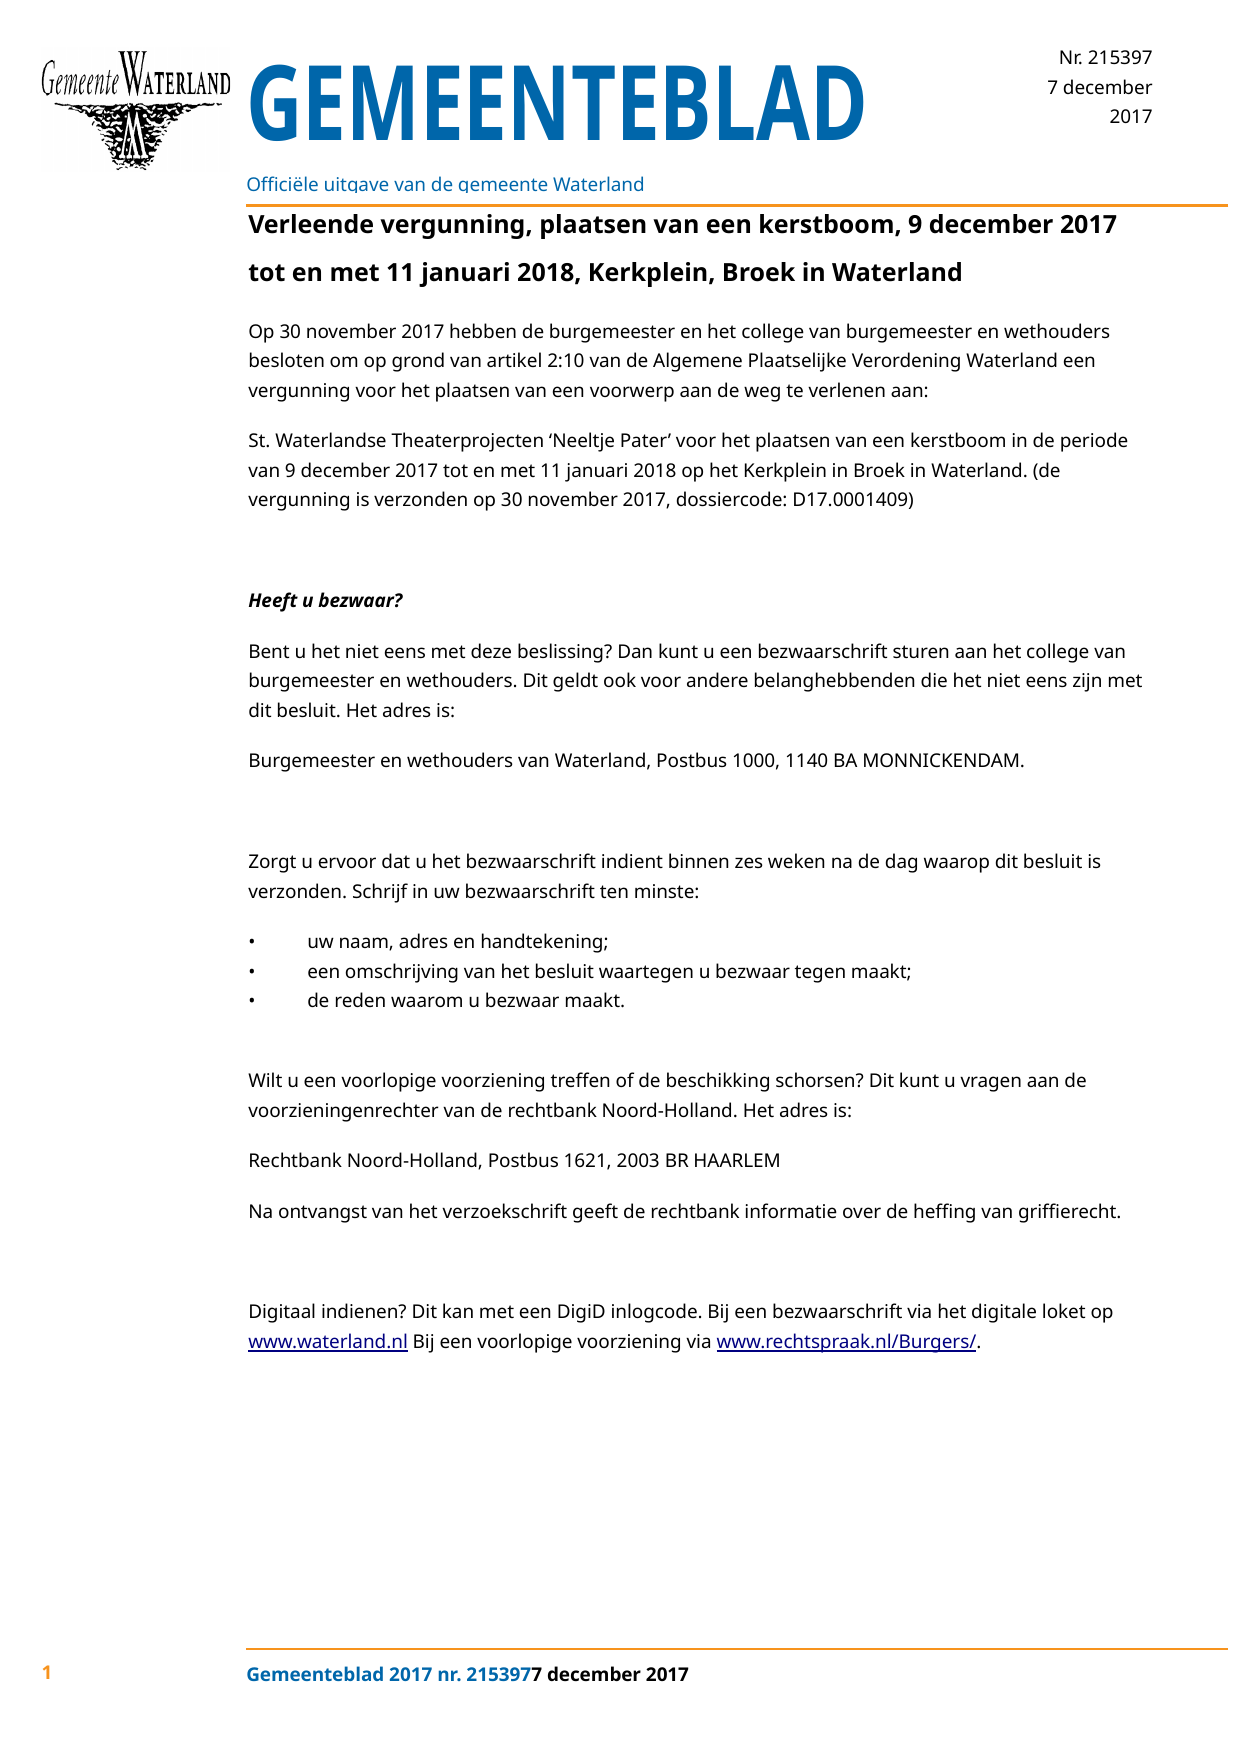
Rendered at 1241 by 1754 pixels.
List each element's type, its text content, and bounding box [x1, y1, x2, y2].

text Na ontvangst van het verzoekschrift geeft de rechtbank informatie over de heffing van griffierecht. [248, 1198, 1152, 1224]
picture [41, 47, 231, 172]
text Digitaal indienen? Dit kan met een DigiD inlogcode. Bij een bezwaarschrift via het digitale loket op www.waterland.nl Bij een voorlopige voorziening via www.rechtspraak.nl/Burgers/. [248, 1299, 1152, 1354]
list de reden waarom u bezwaar maakt. [248, 987, 1152, 1013]
text Burgemeester en wethouders van Waterland, Postbus 1000, 1140 BA MONNICKENDAM. [248, 747, 1152, 773]
text Heeft u bezwaar? [248, 587, 1152, 613]
text Wilt u een voorlopige voorziening treffen of de beschikking schorsen? Dit kunt u vragen aan de voorzieningenrechter van de rechtbank Noord-Holland. Het adres is: [248, 1067, 1152, 1123]
text Bent u het niet eens met deze beslissing? Dan kunt u een bezwaarschrift sturen aan het college van burgemeester en wethouders. Dit geldt ook voor andere belanghebbenden die het niet eens zijn met dit besluit. Het adres is: [248, 638, 1152, 723]
text St. Waterlandse Theaterprojecten ‘Neeltje Pater’ voor het plaatsen van een kerstboom in de periode van 9 december 2017 tot en met 11 januari 2018 op het Kerkplein in Broek in Waterland. (de vergunning is verzonden op 30 november 2017, dossiercode: D17.0001409) [248, 427, 1152, 512]
text Op 30 november 2017 hebben de burgemeester en het college van burgemeester en wethouders besloten om op grond van artikel 2:10 van de Algemene Plaatselijke Verordening Waterland een vergunning voor het plaatsen van een voorwerp aan de weg te verlenen aan: [248, 318, 1152, 403]
text Verleende vergunning, plaatsen van een kerstboom, 9 december 2017 tot en met 11 januari 2018, Kerkplein, Broek in Waterland [248, 207, 1152, 288]
list uw naam, adres en handtekening; [248, 928, 1152, 954]
list een omschrijving van het besluit waartegen u bezwaar tegen maakt; [248, 958, 1152, 984]
text Zorgt u ervoor dat u het bezwaarschrift indient binnen zes weken na de dag waarop dit besluit is verzonden. Schrijf in uw bezwaarschrift ten minste: [248, 848, 1152, 904]
text Rechtbank Noord-Holland, Postbus 1621, 2003 BR HAARLEM [248, 1147, 1152, 1173]
